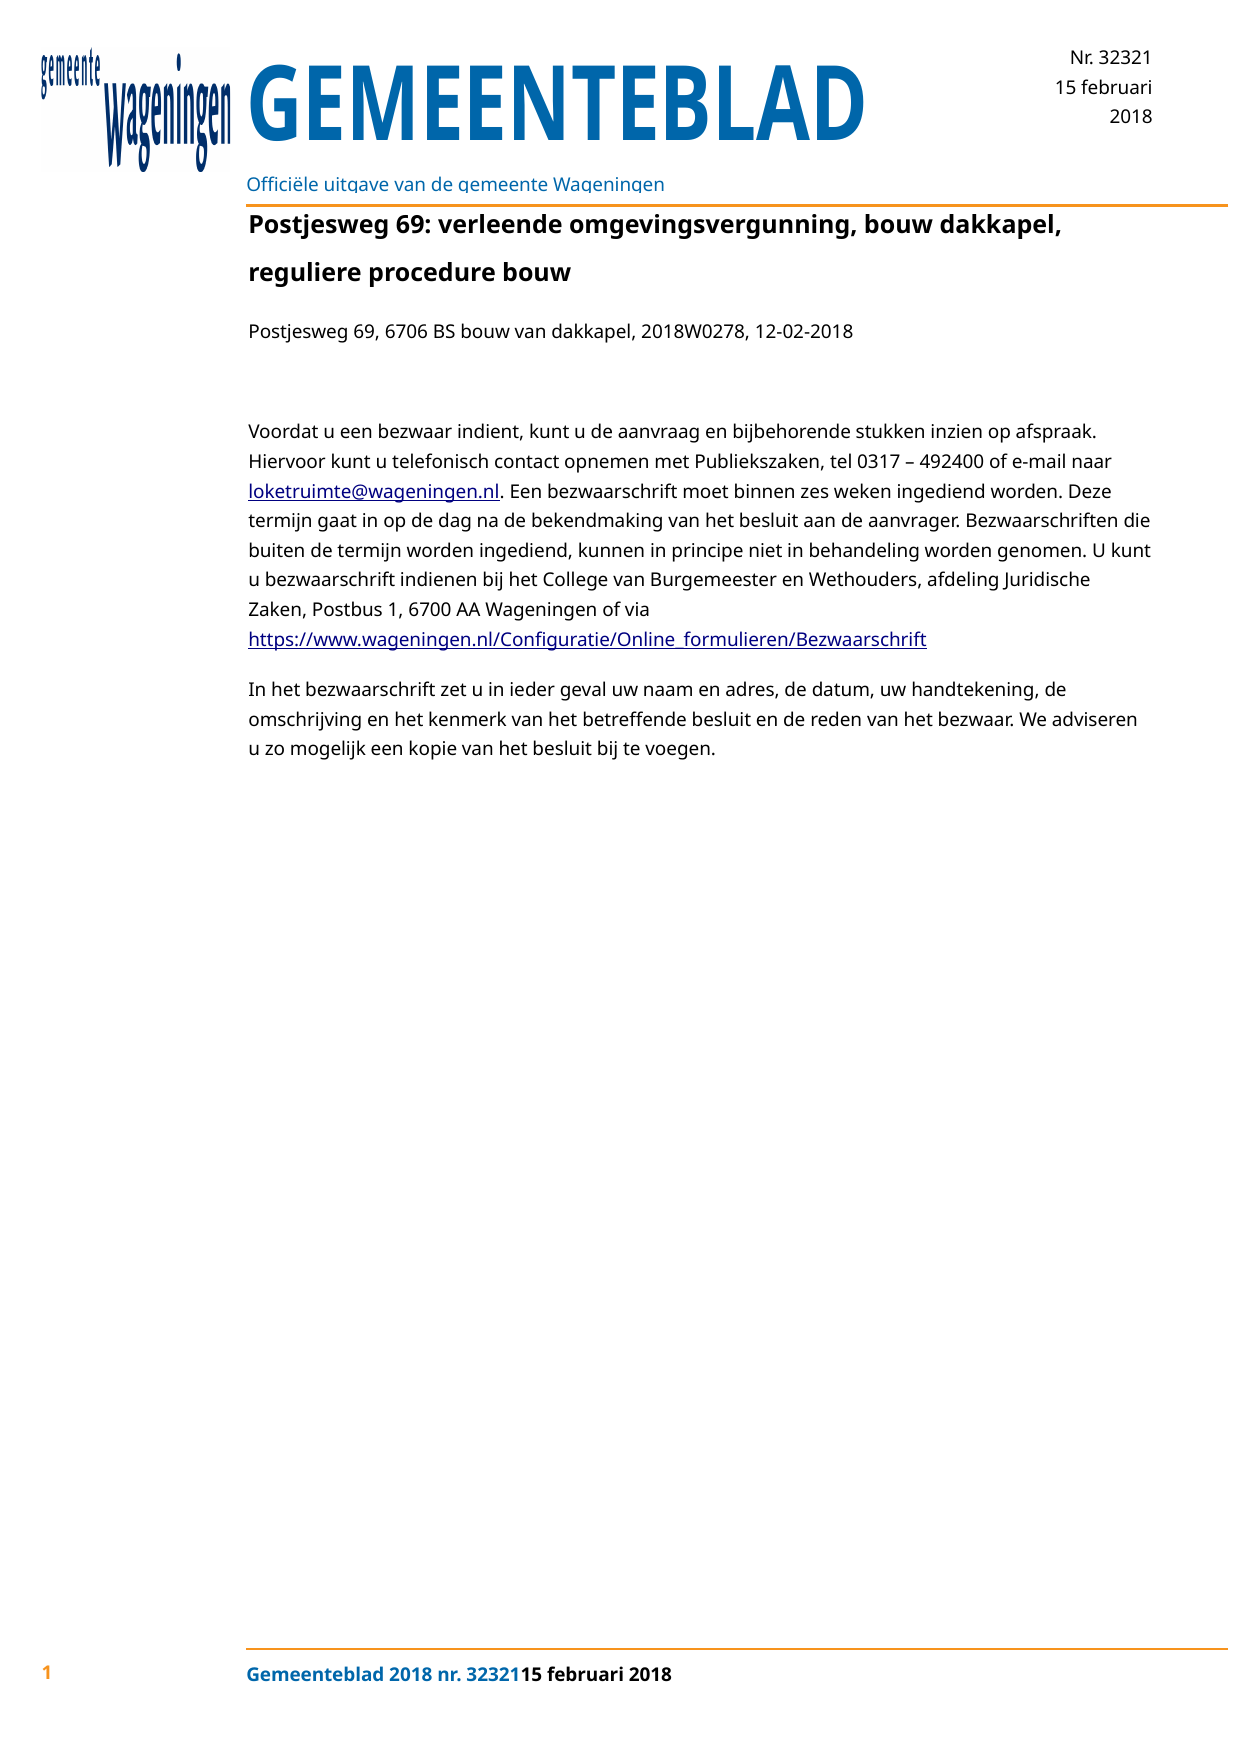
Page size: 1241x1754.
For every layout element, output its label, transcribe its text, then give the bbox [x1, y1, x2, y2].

text In het bezwaarschrift zet u in ieder geval uw naam en adres, de datum, uw handtekening, de omschrijving en het kenmerk van het betreffende besluit en de reden van het bezwaar. We adviseren u zo mogelijk een kopie van het besluit bij te voegen. [248, 676, 1152, 761]
text Voordat u een bezwaar indient, kunt u de aanvraag en bijbehorende stukken inzien op afspraak. Hiervoor kunt u telefonisch contact opnemen met Publiekszaken, tel 0317 – 492400 of e-mail naar loketruimte@wageningen.nl. Een bezwaarschrift moet binnen zes weken ingediend worden. Deze termijn gaat in op de dag na de bekendmaking van het besluit aan de aanvrager. Bezwaarschriften die buiten de termijn worden ingediend, kunnen in principe niet in behandeling worden genomen. U kunt u bezwaarschrift indienen bij het College van Burgemeester en Wethouders, afdeling Juridische Zaken, Postbus 1, 6700 AA Wageningen of via https://www.wageningen.nl/Configuratie/Online_formulieren/Bezwaarschrift [248, 419, 1152, 652]
text Postjesweg 69: verleende omgevingsvergunning, bouw dakkapel, reguliere procedure bouw [248, 207, 1152, 288]
picture [41, 47, 231, 172]
text Postjesweg 69, 6706 BS bouw van dakkapel, 2018W0278, 12-02-2018 [248, 318, 1152, 344]
